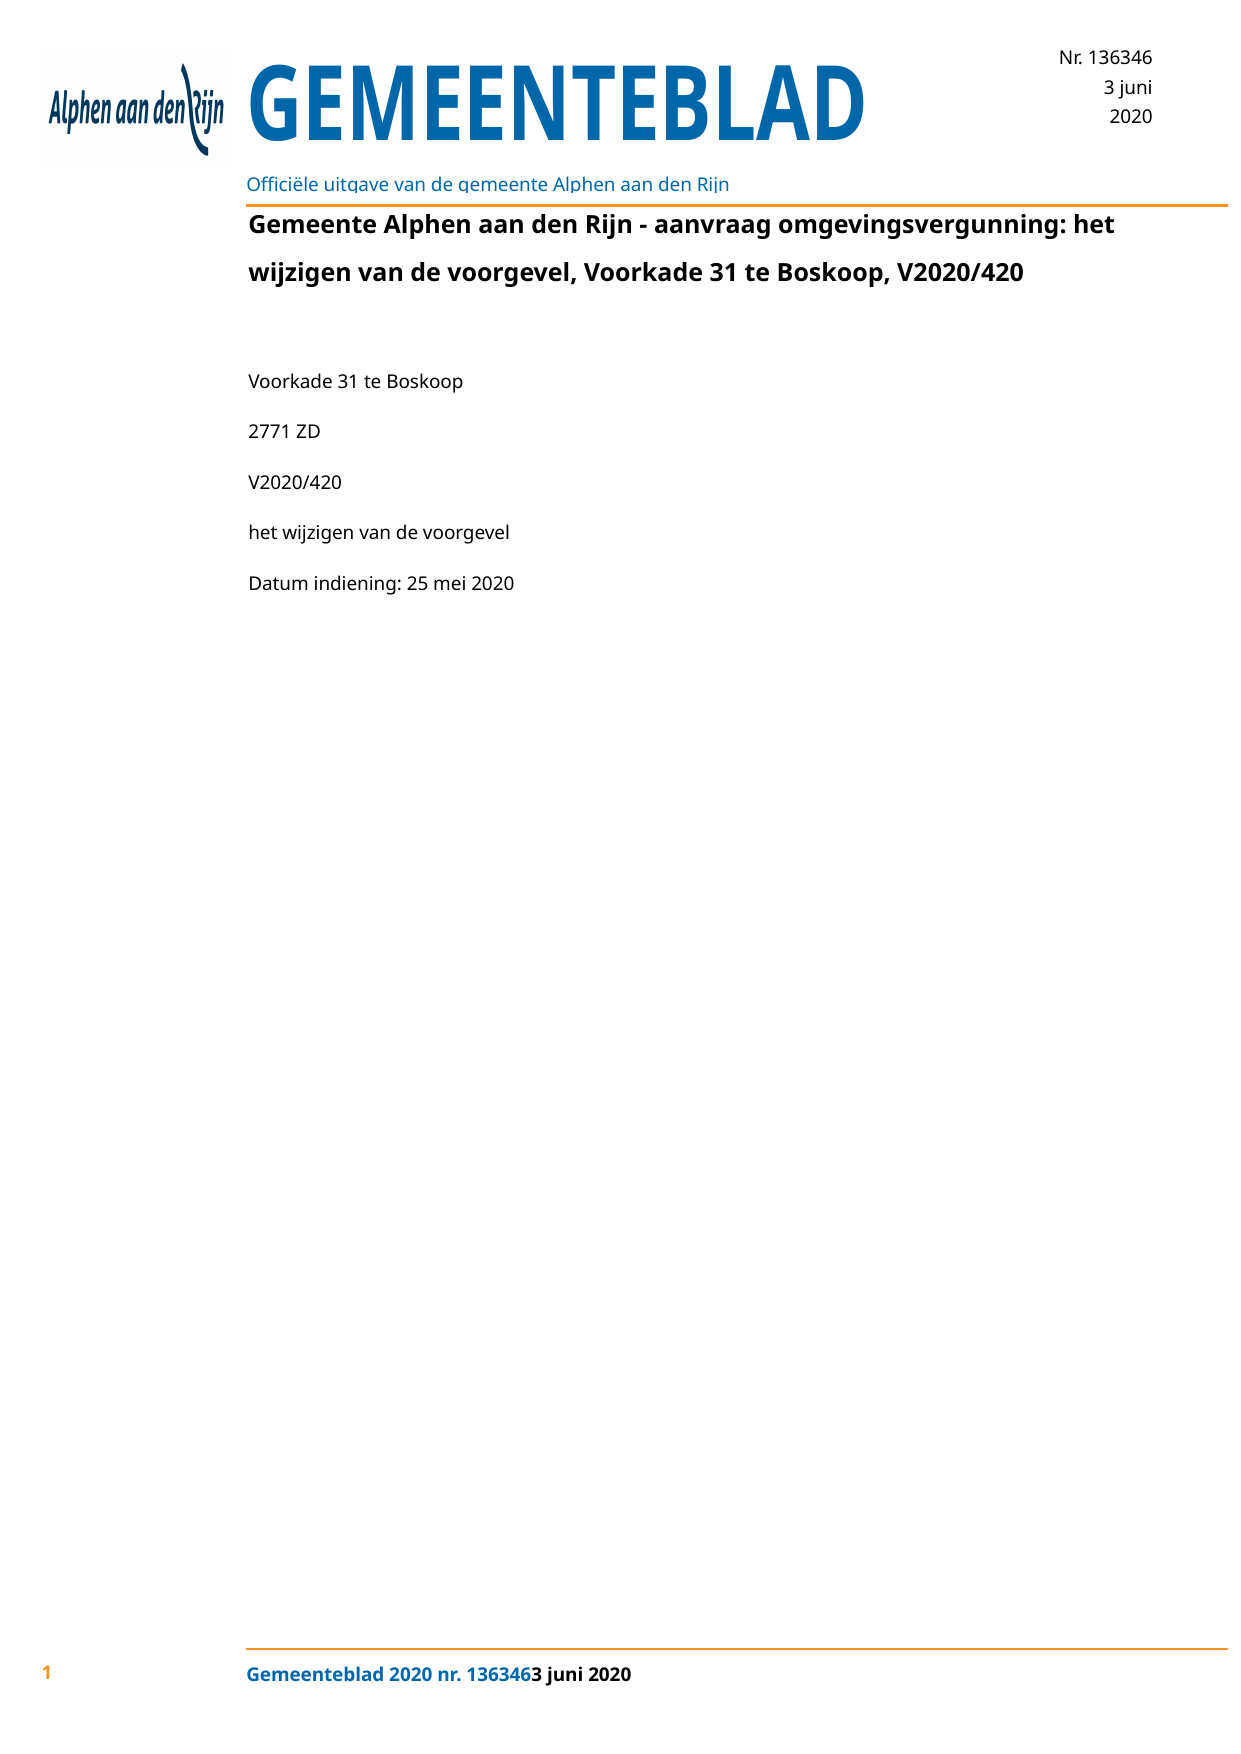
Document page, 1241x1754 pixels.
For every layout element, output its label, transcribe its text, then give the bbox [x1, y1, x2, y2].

text Datum indiening: 25 mei 2020 [248, 570, 1152, 596]
text het wijzigen van de voorgevel [248, 519, 1152, 545]
text Gemeente Alphen aan den Rijn - aanvraag omgevingsvergunning: het wijzigen van de voorgevel, Voorkade 31 te Boskoop, V2020/420 [248, 207, 1152, 288]
picture [41, 47, 231, 172]
text 2771 ZD [248, 419, 1152, 444]
text Voorkade 31 te Boskoop [248, 368, 1152, 394]
text V2020/420 [248, 469, 1152, 495]
